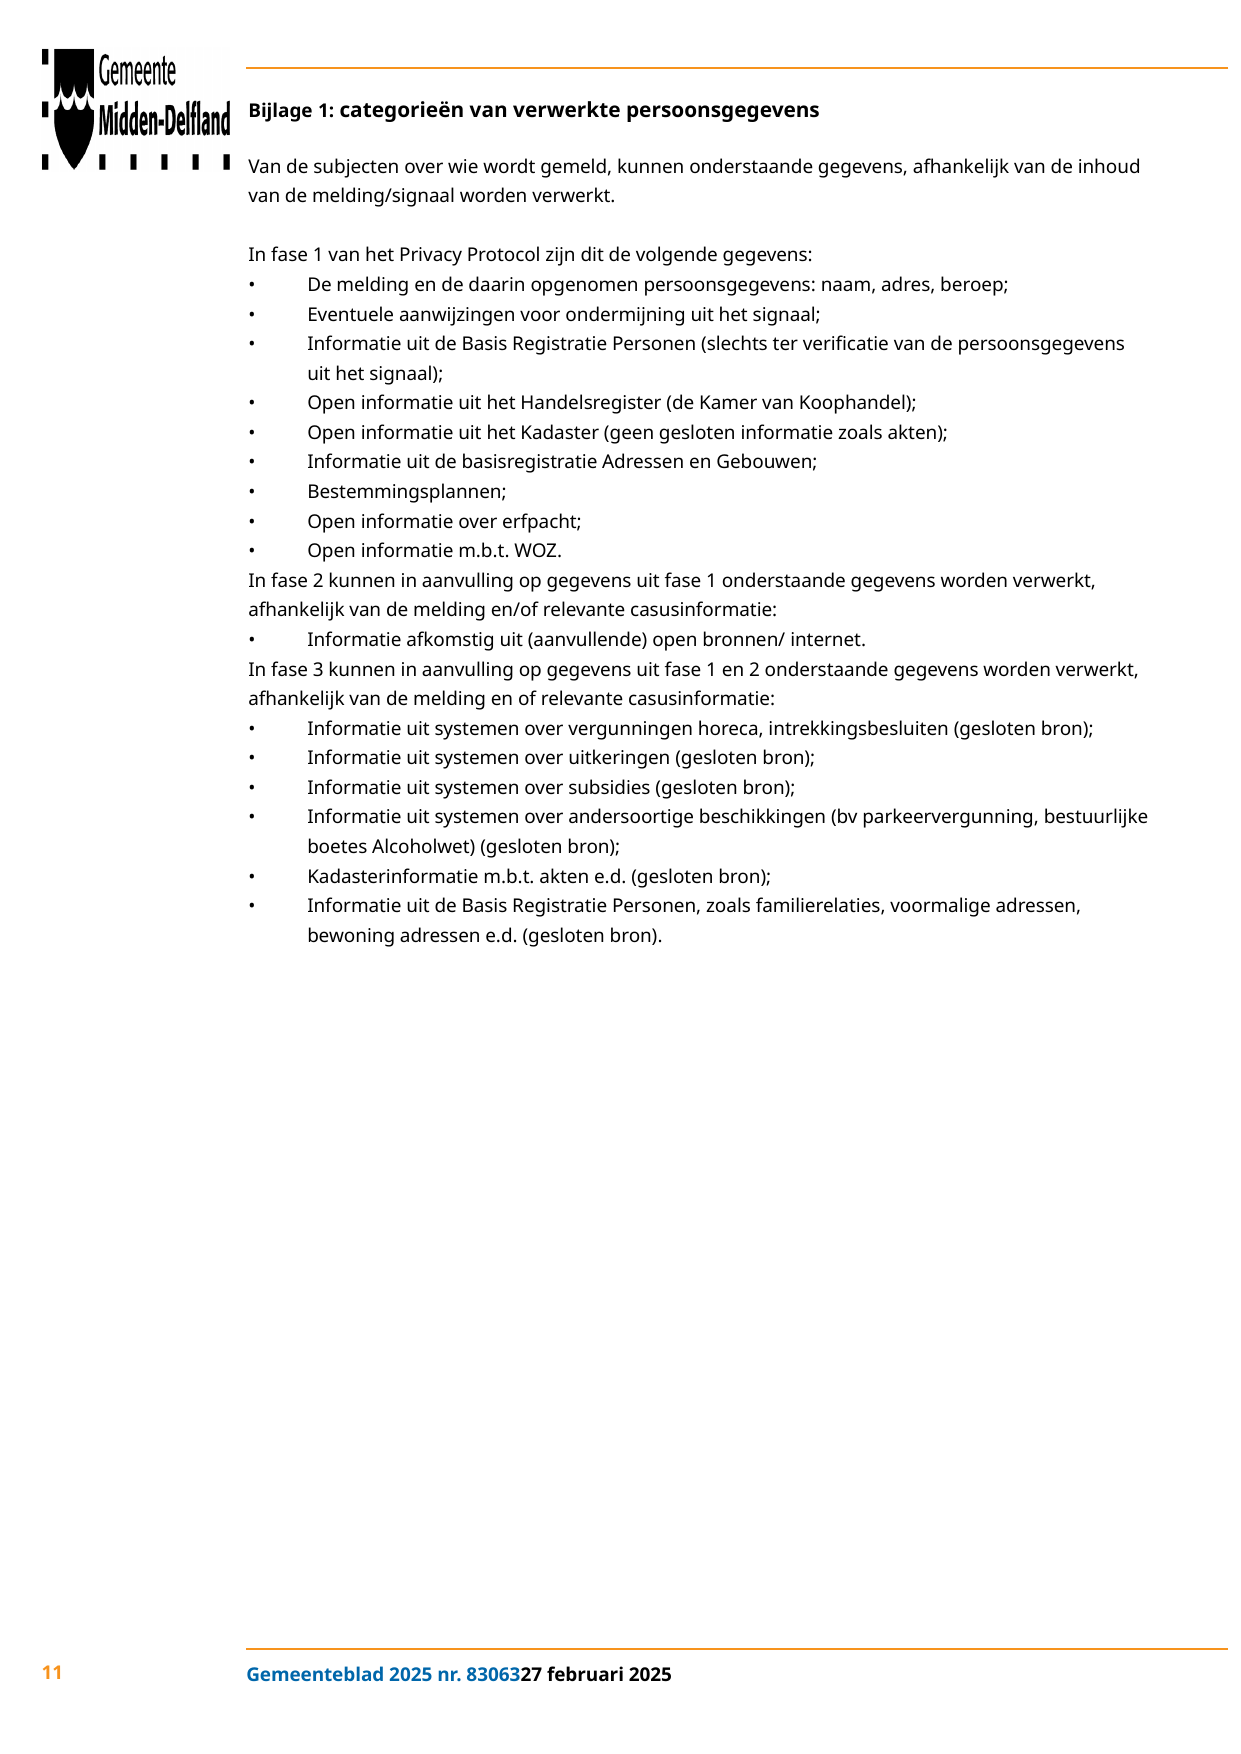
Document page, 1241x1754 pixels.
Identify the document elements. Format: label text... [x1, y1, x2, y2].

list Informatie uit de basisregistratie Adressen en Gebouwen; [248, 449, 1152, 474]
list Bestemmingsplannen; [248, 478, 1152, 504]
list Eventuele aanwijzingen voor ondermijning uit het signaal; [248, 301, 1152, 327]
text In fase 1 van het Privacy Protocol zijn dit de volgende gegevens: [248, 242, 1152, 267]
list Informatie uit de Basis Registratie Personen (slechts ter verificatie van de persoonsgegevens uit het signaal); [248, 330, 1152, 386]
list Informatie afkomstig uit (aanvullende) open bronnen/ internet. [248, 626, 1152, 652]
picture [41, 47, 231, 172]
text In fase 2 kunnen in aanvulling op gegevens uit fase 1 onderstaande gegevens worden verwerkt, afhankelijk van de melding en/of relevante casusinformatie: [248, 567, 1152, 622]
list Informatie uit de Basis Registratie Personen, zoals familierelaties, voormalige adressen, bewoning adressen e.d. (gesloten bron). [248, 892, 1152, 948]
list Open informatie over erfpacht; [248, 508, 1152, 534]
text Van de subjecten over wie wordt gemeld, kunnen onderstaande gegevens, afhankelijk van de inhoud van de melding/signaal worden verwerkt. [248, 153, 1152, 208]
text Bijlage 1: categorieën van verwerkte persoonsgegevens [248, 95, 1152, 123]
list Kadasterinformatie m.b.t. akten e.d. (gesloten bron); [248, 863, 1152, 889]
text In fase 3 kunnen in aanvulling op gegevens uit fase 1 en 2 onderstaande gegevens worden verwerkt, afhankelijk van de melding en of relevante casusinformatie: [248, 656, 1152, 711]
list De melding en de daarin opgenomen persoonsgegevens: naam, adres, beroep; [248, 271, 1152, 297]
list Open informatie uit het Handelsregister (de Kamer van Koophandel); [248, 389, 1152, 415]
list Open informatie uit het Kadaster (geen gesloten informatie zoals akten); [248, 419, 1152, 445]
list Informatie uit systemen over andersoortige beschikkingen (bv parkeervergunning, bestuurlijke boetes Alcoholwet) (gesloten bron); [248, 804, 1152, 859]
list Informatie uit systemen over subsidies (gesloten bron); [248, 774, 1152, 800]
list Informatie uit systemen over uitkeringen (gesloten bron); [248, 744, 1152, 770]
list Open informatie m.b.t. WOZ. [248, 537, 1152, 563]
list Informatie uit systemen over vergunningen horeca, intrekkingsbesluiten (gesloten bron); [248, 715, 1152, 741]
